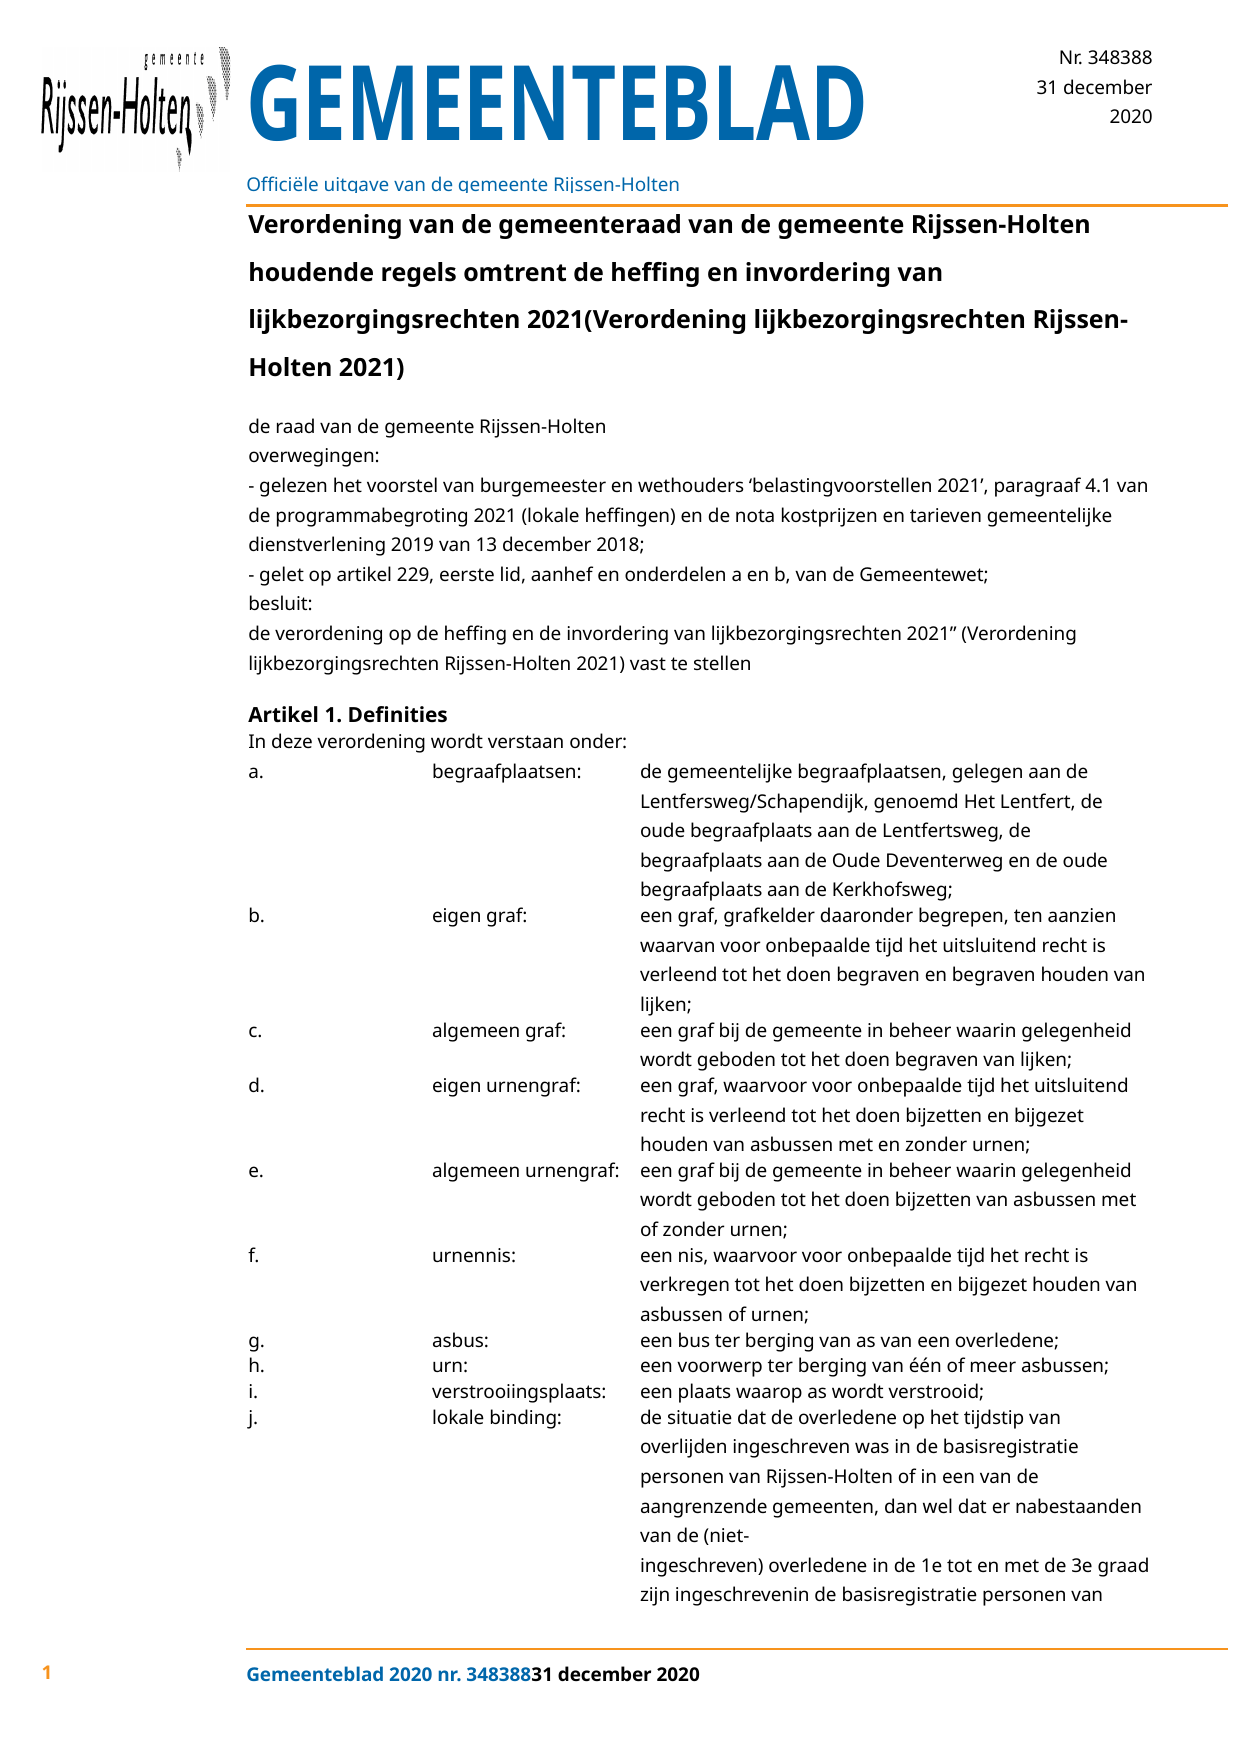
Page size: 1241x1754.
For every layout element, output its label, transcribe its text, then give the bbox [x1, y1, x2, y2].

table_cell een nis, waarvoor voor onbepaalde tijd het recht is verkregen tot het doen bijzetten en bijgezet houden van asbussen of urnen; [640, 1242, 1152, 1327]
text besluit: [248, 591, 1152, 616]
table_header begraafplaatsen: [432, 758, 640, 902]
table_cell d. [248, 1072, 432, 1157]
table_cell c. [248, 1017, 432, 1072]
text Verordening van de gemeenteraad van de gemeente Rijssen-Holten houdende regels omtrent de heffing en invordering van lijkbezorgingsrechten 2021(Verordening lijkbezorgingsrechten Rijssen-Holten 2021) [248, 207, 1152, 384]
table_cell f. [248, 1242, 432, 1327]
table_cell eigen urnengraf: [432, 1072, 640, 1157]
text - gelet op artikel 229, eerste lid, aanhef en onderdelen a en b, van de Gemeentewet; [248, 561, 1152, 587]
table_cell een graf, grafkelder daaronder begrepen, ten aanzien waarvan voor onbepaalde tijd het uitsluitend recht is verleend tot het doen begraven en begraven houden van lijken; [640, 903, 1152, 1017]
table_cell asbus: [432, 1327, 640, 1353]
table_cell e. [248, 1157, 432, 1242]
table_cell urnennis: [432, 1242, 640, 1327]
table_cell verstrooiingsplaats: [432, 1378, 640, 1404]
table_cell een graf, waarvoor voor onbepaalde tijd het uitsluitend recht is verleend tot het doen bijzetten en bijgezet houden van asbussen met en zonder urnen; [640, 1072, 1152, 1157]
table_cell algemeen urnengraf: [432, 1157, 640, 1242]
table_cell een graf bij de gemeente in beheer waarin gelegenheid wordt geboden tot het doen begraven van lijken; [640, 1017, 1152, 1072]
table_cell g. [248, 1327, 432, 1353]
table_cell urn: [432, 1353, 640, 1378]
table_cell b. [248, 903, 432, 1017]
text Artikel 1. Definities [248, 700, 1152, 729]
table_cell j. [248, 1404, 432, 1607]
text overwegingen: [248, 443, 1152, 468]
table_cell een graf bij de gemeente in beheer waarin gelegenheid wordt geboden tot het doen bijzetten van asbussen met of zonder urnen; [640, 1157, 1152, 1242]
text de verordening op de heffing en de invordering van lijkbezorgingsrechten 2021” (Verordening lijkbezorgingsrechten Rijssen-Holten 2021) vast te stellen [248, 620, 1152, 676]
table_cell een voorwerp ter berging van één of meer asbussen; [640, 1353, 1152, 1378]
table_cell i. [248, 1378, 432, 1404]
table_cell een bus ter berging van as van een overledene; [640, 1327, 1152, 1353]
table_cell eigen graf: [432, 903, 640, 1017]
text In deze verordening wordt verstaan onder: [248, 729, 1152, 754]
table_cell lokale binding: [432, 1404, 640, 1607]
table_header a. [248, 758, 432, 902]
table_cell h. [248, 1353, 432, 1378]
table_cell algemeen graf: [432, 1017, 640, 1072]
text - gelezen het voorstel van burgemeester en wethouders ‘belastingvoorstellen 2021’, paragraaf 4.1 van de programmabegroting 2021 (lokale heffingen) en de nota kostprijzen en tarieven gemeentelijke dienstverlening 2019 van 13 december 2018; [248, 472, 1152, 557]
picture [41, 47, 231, 172]
table_cell de situatie dat de overledene op het tijdstip van overlijden ingeschreven was in de basisregistratie personen van Rijssen-Holten of in een van de aangrenzende gemeenten, dan wel dat er nabestaanden van de (niet- ingeschreven) overledene in de 1e tot en met de 3e graad zijn ingeschrevenin de basisregistratie personen van [640, 1404, 1152, 1607]
text de raad van de gemeente Rijssen-Holten [248, 413, 1152, 439]
table_cell een plaats waarop as wordt verstrooid; [640, 1378, 1152, 1404]
table_header de gemeentelijke begraafplaatsen, gelegen aan de Lentfersweg/Schapendijk, genoemd Het Lentfert, de oude begraafplaats aan de Lentfertsweg, de begraafplaats aan de Oude Deventerweg en de oude begraafplaats aan de Kerkhofsweg; [640, 758, 1152, 902]
